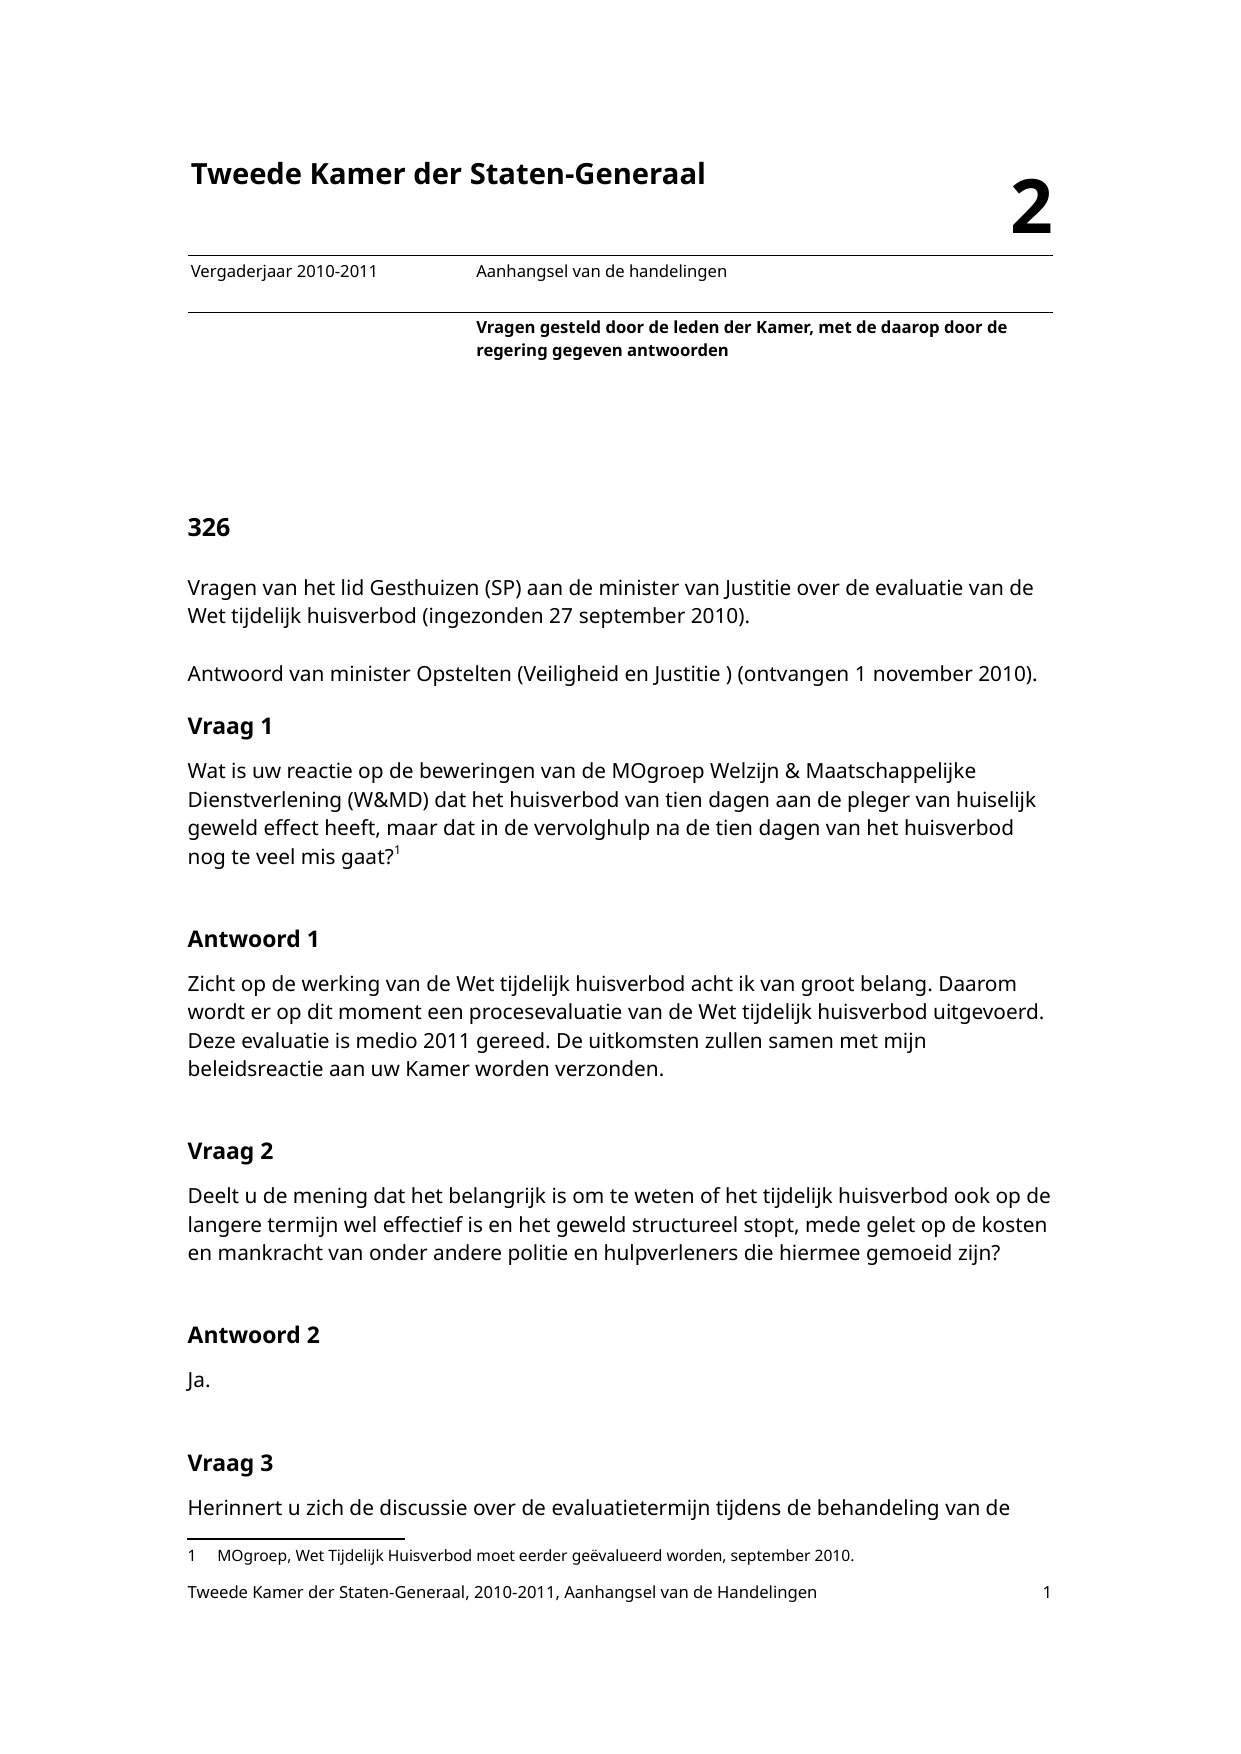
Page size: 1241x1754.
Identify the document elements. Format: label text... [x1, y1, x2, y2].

text Zicht op de werking van de Wet tijdelijk huisverbod acht ik van groot belang. Daarom wordt er op dit moment een procesevaluatie van de Wet tijdelijk huisverbod uitgevoerd. Deze evaluatie is medio 2011 gereed. De uitkomsten zullen samen met mijn beleidsreactie aan uw Kamer worden verzonden. [187, 969, 1053, 1083]
text Wat is uw reactie op de beweringen van de MOgroep Welzijn & Maatschappelijke Dienstverlening (W&MD) dat het huisverbod van tien dagen aan de pleger van huiselijk geweld effect heeft, maar dat in de vervolghulp na de tien dagen van het huisverbod nog te veel mis gaat? [187, 757, 1053, 870]
table_header Tweede Kamer der Staten-Generaal [188, 150, 879, 255]
subtitle Vraag 2 [187, 1135, 1053, 1167]
text Ja. [187, 1366, 1053, 1394]
table_header 2 [880, 150, 1053, 255]
text Vragen van het lid Gesthuizen (SP) aan de minister van Justitie over de evaluatie van de Wet tijdelijk huisverbod (ingezonden 27 september 2010). [187, 573, 1053, 630]
text Antwoord van minister Opstelten (Veiligheid en Justitie ) (ontvangen 1 november 2010). [187, 659, 1053, 688]
table_cell [188, 313, 473, 361]
text Herinnert u zich de discussie over de evaluatietermijn tijdens de behandeling van de [187, 1493, 1053, 1521]
table_cell Aanhangsel van de handelingen [473, 256, 1053, 312]
text MOgroep, Wet Tijdelijk Huisverbod moet eerder geëvalueerd worden, september 2010. [187, 1538, 1053, 1566]
subtitle Antwoord 2 [187, 1319, 1053, 1351]
text Deelt u de mening dat het belangrijk is om te weten of het tijdelijk huisverbod ook op de langere termijn wel effectief is en het geweld structureel stopt, mede gelet op de kosten en mankracht van onder andere politie en hulpverleners die hiermee gemoeid zijn? [187, 1182, 1053, 1267]
subtitle Antwoord 1 [187, 923, 1053, 954]
table_cell Vragen gesteld door de leden der Kamer, met de daarop door de regering gegeven antwoorden [473, 313, 1053, 361]
text 326 [187, 509, 1053, 543]
subtitle Vraag 3 [187, 1447, 1053, 1478]
table_cell Vergaderjaar 2010-2011 [188, 256, 473, 312]
subtitle Vraag 1 [187, 710, 1053, 742]
